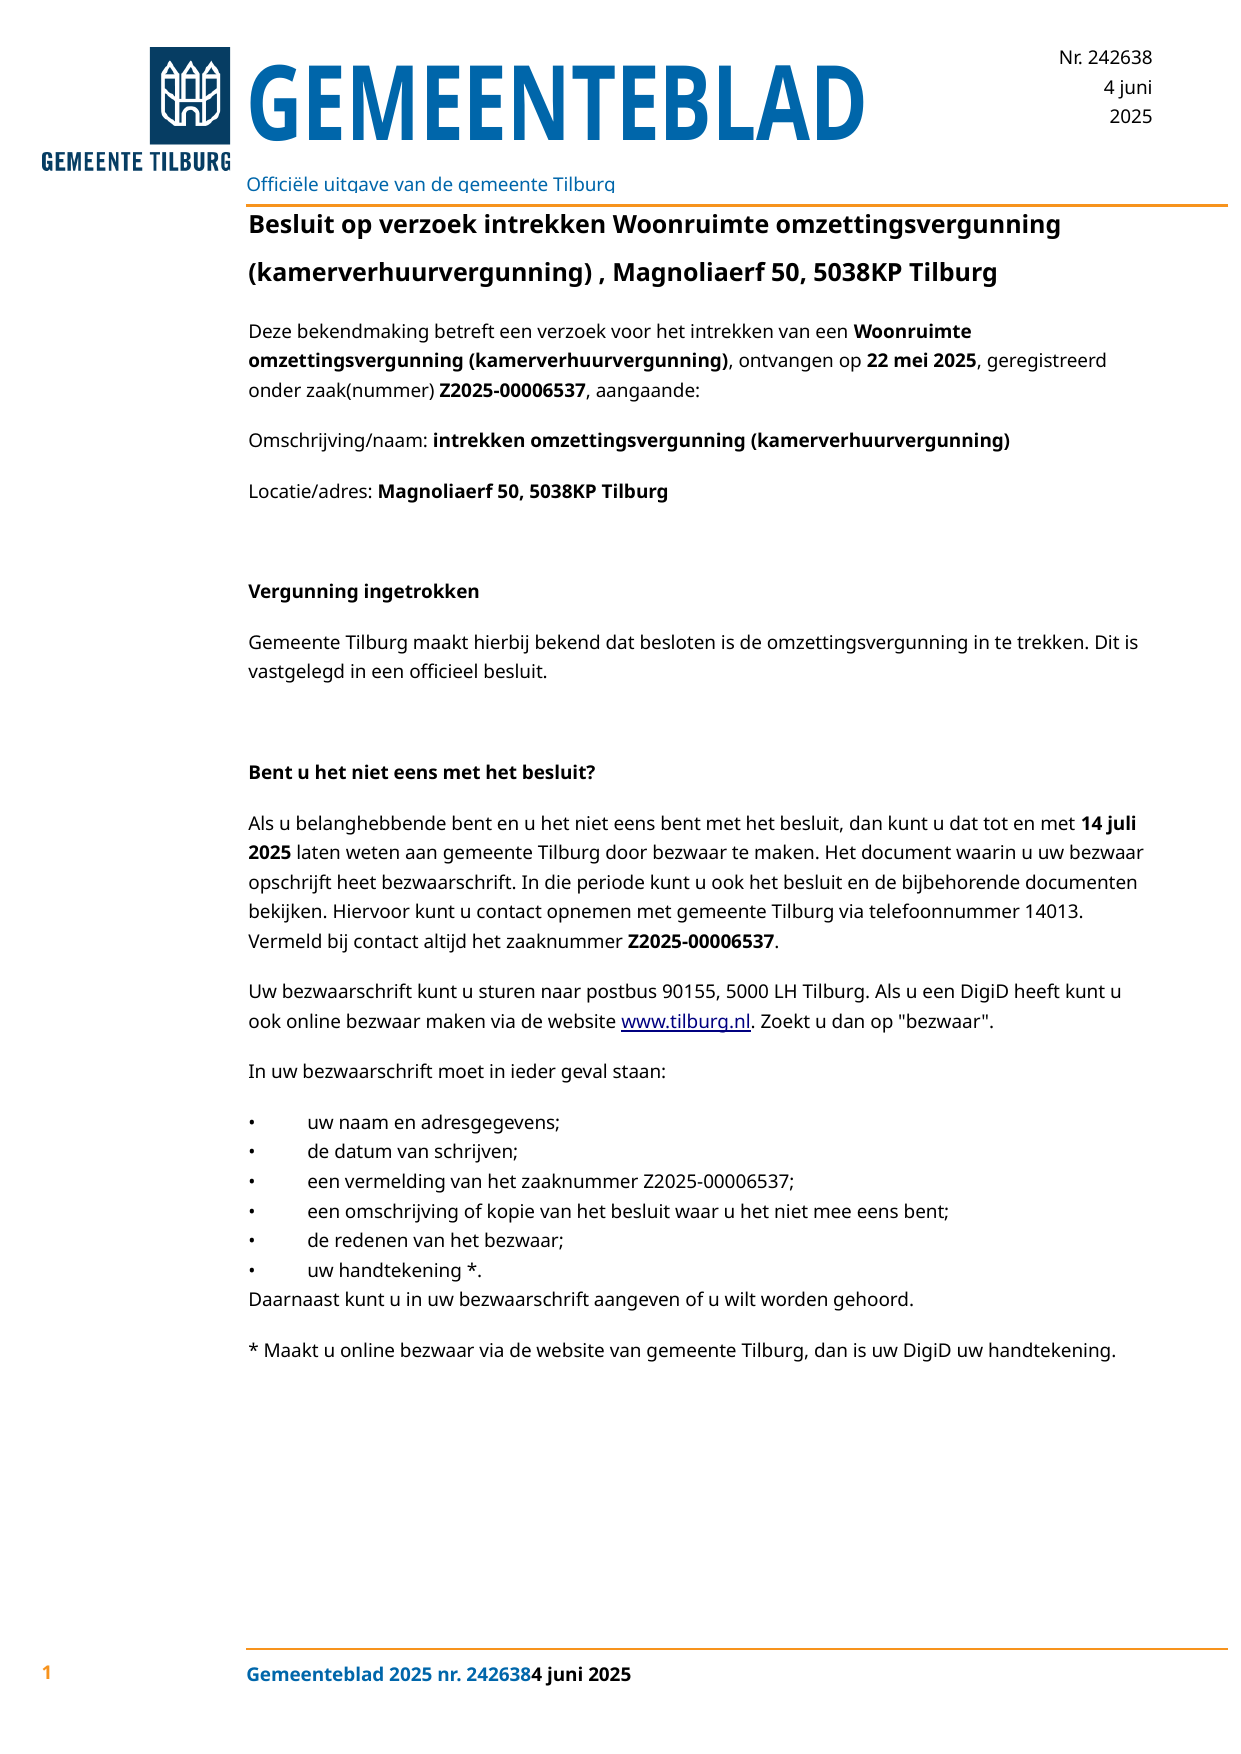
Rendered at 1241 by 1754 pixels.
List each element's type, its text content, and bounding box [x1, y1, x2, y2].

list de datum van schrijven; [248, 1139, 1152, 1164]
list een omschrijving of kopie van het besluit waar u het niet mee eens bent; [248, 1198, 1152, 1224]
picture [41, 47, 231, 172]
list uw naam en adresgegevens; [248, 1109, 1152, 1135]
text Bent u het niet eens met het besluit? [248, 759, 1152, 785]
text Omschrijving/naam: intrekken omzettingsvergunning (kamerverhuurvergunning) [248, 427, 1152, 453]
text Deze bekendmaking betreft een verzoek voor het intrekken van een Woonruimte omzettingsvergunning (kamerverhuurvergunning), ontvangen op 22 mei 2025, geregistreerd onder zaak(nummer) Z2025-00006537, aangaande: [248, 318, 1152, 403]
text Gemeente Tilburg maakt hierbij bekend dat besloten is de omzettingsvergunning in te trekken. Dit is vastgelegd in een officieel besluit. [248, 629, 1152, 684]
text Vergunning ingetrokken [248, 579, 1152, 604]
list de redenen van het bezwaar; [248, 1227, 1152, 1253]
list uw handtekening *. [248, 1257, 1152, 1283]
text In uw bezwaarschrift moet in ieder geval staan: [248, 1059, 1152, 1084]
text Als u belanghebbende bent en u het niet eens bent met het besluit, dan kunt u dat tot en met 14 juli 2025 laten weten aan gemeente Tilburg door bezwaar te maken. Het document waarin u uw bezwaar opschrijft heet bezwaarschrift. In die periode kunt u ook het besluit en de bijbehorende documenten bekijken. Hiervoor kunt u contact opnemen met gemeente Tilburg via telefoonnummer 14013. Vermeld bij contact altijd het zaaknummer Z2025-00006537. [248, 810, 1152, 954]
text * Maakt u online bezwaar via de website van gemeente Tilburg, dan is uw DigiD uw handtekening. [248, 1337, 1152, 1363]
text Daarnaast kunt u in uw bezwaarschrift aangeven of u wilt worden gehoord. [248, 1287, 1152, 1312]
text Uw bezwaarschrift kunt u sturen naar postbus 90155, 5000 LH Tilburg. Als u een DigiD heeft kunt u ook online bezwaar maken via de website www.tilburg.nl. Zoekt u dan op "bezwaar". [248, 979, 1152, 1034]
text Besluit op verzoek intrekken Woonruimte omzettingsvergunning (kamerverhuurvergunning) , Magnoliaerf 50, 5038KP Tilburg [248, 207, 1152, 288]
list een vermelding van het zaaknummer Z2025-00006537; [248, 1168, 1152, 1194]
text Locatie/adres: Magnoliaerf 50, 5038KP Tilburg [248, 478, 1152, 504]
